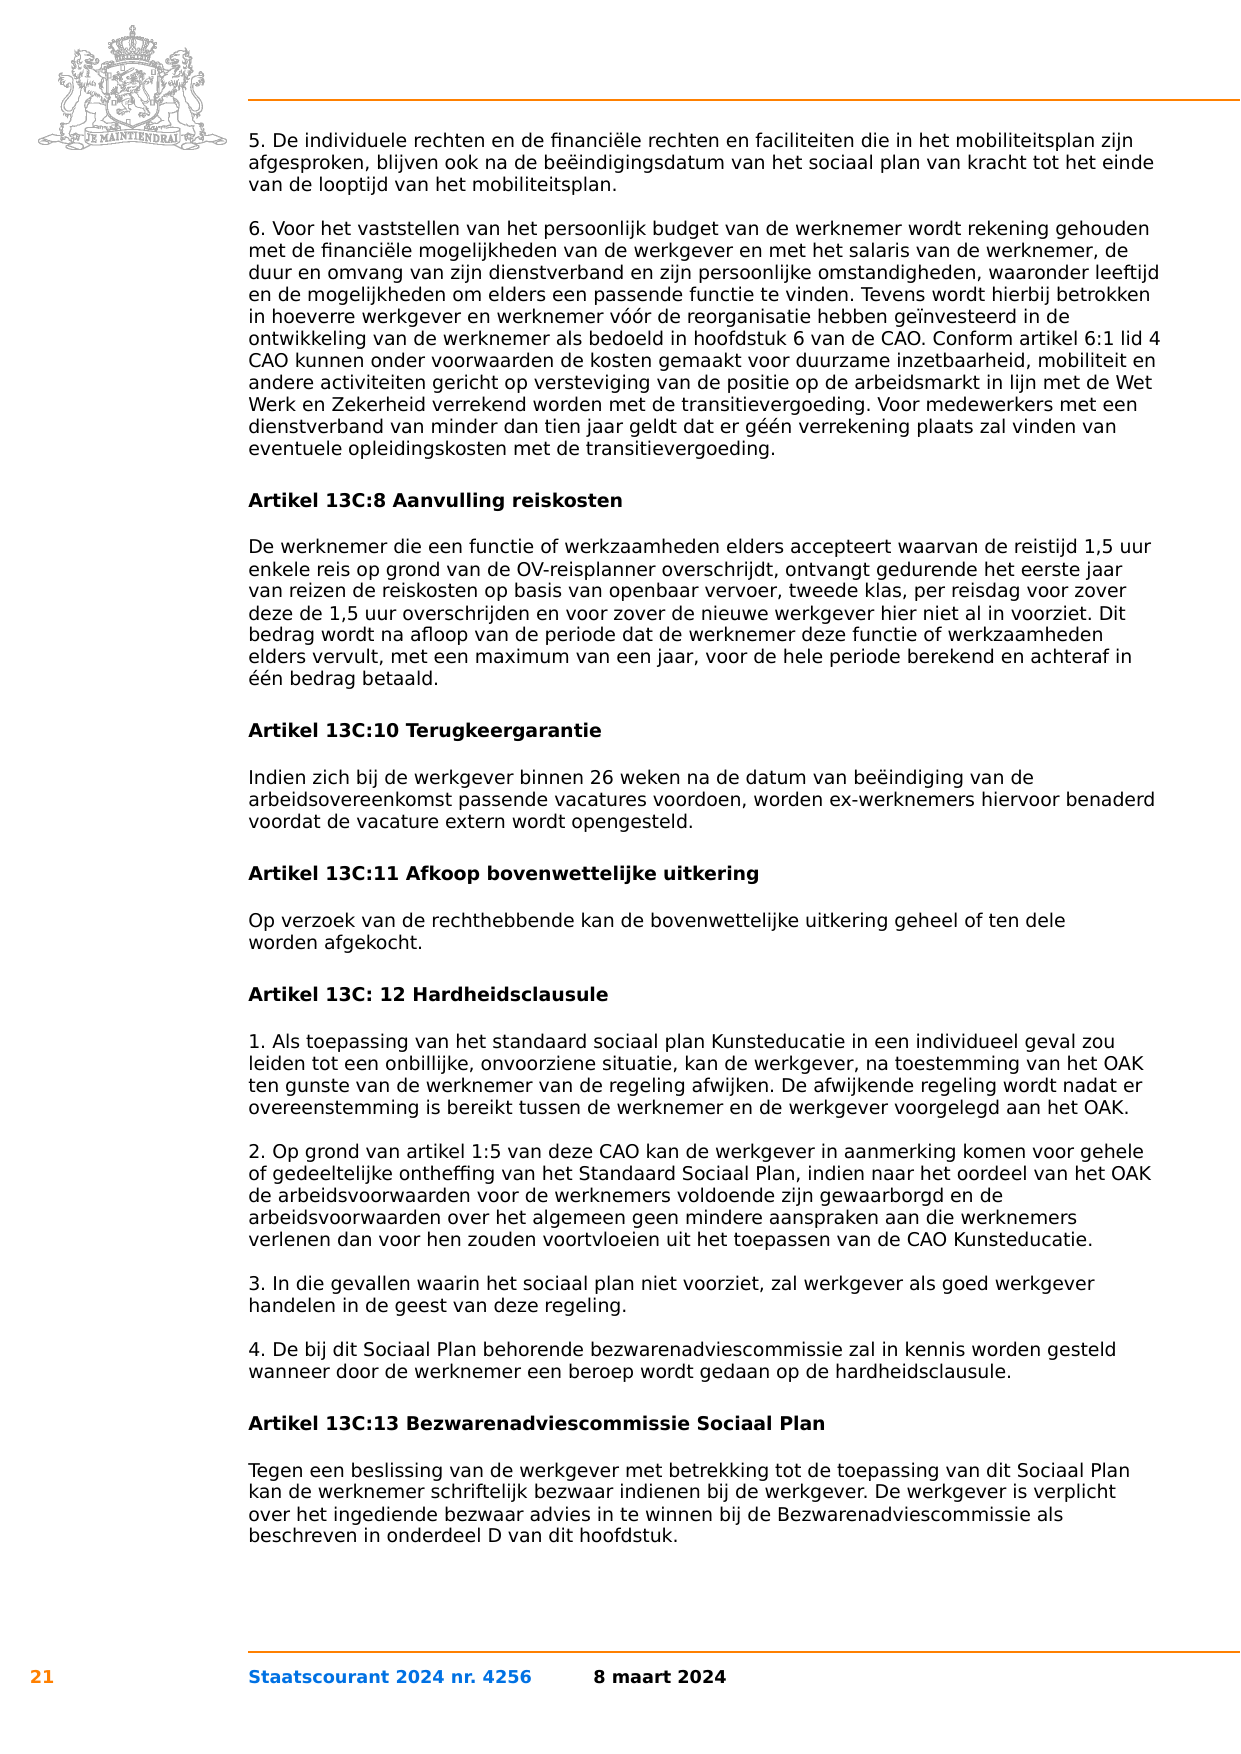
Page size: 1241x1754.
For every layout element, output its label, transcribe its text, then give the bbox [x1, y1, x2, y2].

text worden afgekocht. [248, 932, 1163, 954]
subtitle Artikel 13C:13 Bezwarenadviescommissie Sociaal Plan [248, 1412, 1163, 1434]
text 3. In die gevallen waarin het sociaal plan niet voorziet, zal werkgever als goed werkgever handelen in de geest van deze regeling. [248, 1273, 1163, 1317]
subtitle Artikel 13C: 12 Hardheidsclausule [248, 984, 1163, 1006]
picture [38, 25, 227, 150]
subtitle Artikel 13C:11 Afkoop bovenwettelijke uitkering [248, 863, 1163, 885]
subtitle Artikel 13C:8 Aanvulling reiskosten [248, 489, 1163, 511]
text 4. De bij dit Sociaal Plan behorende bezwarenadviescommissie zal in kennis worden gesteld wanneer door de werknemer een beroep wordt gedaan op de hardheidsclausule. [248, 1338, 1163, 1382]
text 1. Als toepassing van het standaard sociaal plan Kunsteducatie in een individueel geval zou leiden tot een onbillijke, onvoorziene situatie, kan de werkgever, na toestemming van het OAK ten gunste van de werknemer van de regeling afwijken. De afwijkende regeling wordt nadat er overeenstemming is bereikt tussen de werknemer en de werkgever voorgelegd aan het OAK. [248, 1031, 1163, 1119]
text Op verzoek van de rechthebbende kan de bovenwettelijke uitkering geheel of ten dele [248, 910, 1163, 932]
text 5. De individuele rechten en de financiële rechten en faciliteiten die in het mobiliteitsplan zijn afgesproken, blijven ook na de beëindigingsdatum van het sociaal plan van kracht tot het einde van de looptijd van het mobiliteitsplan. [248, 130, 1163, 196]
text De werknemer die een functie of werkzaamheden elders accepteert waarvan de reistijd 1,5 uur enkele reis op grond van de OV-reisplanner overschrijdt, ontvangt gedurende het eerste jaar van reizen de reiskosten op basis van openbaar vervoer, tweede klas, per reisdag voor zover deze de 1,5 uur overschrijden en voor zover de nieuwe werkgever hier niet al in voorziet. Dit bedrag wordt na afloop van de periode dat de werknemer deze functie of werkzaamheden elders vervult, met een maximum van een jaar, voor de hele periode berekend en achteraf in één bedrag betaald. [248, 536, 1163, 690]
text Tegen een beslissing van de werkgever met betrekking tot de toepassing van dit Sociaal Plan kan de werknemer schriftelijk bezwaar indienen bij de werkgever. De werkgever is verplicht over het ingediende bezwaar advies in te winnen bij de Bezwarenadviescommissie als beschreven in onderdeel D van dit hoofdstuk. [248, 1459, 1163, 1547]
text Indien zich bij de werkgever binnen 26 weken na de datum van beëindiging van de arbeidsovereenkomst passende vacatures voordoen, worden ex-werknemers hiervoor benaderd voordat de vacature extern wordt opengesteld. [248, 767, 1163, 833]
text 6. Voor het vaststellen van het persoonlijk budget van de werknemer wordt rekening gehouden met de financiële mogelijkheden van de werkgever en met het salaris van de werknemer, de duur en omvang van zijn dienstverband en zijn persoonlijke omstandigheden, waaronder leeftijd en de mogelijkheden om elders een passende functie te vinden. Tevens wordt hierbij betrokken in hoeverre werkgever en werknemer vóór de reorganisatie hebben geïnvesteerd in de ontwikkeling van de werknemer als bedoeld in hoofdstuk 6 van de CAO. Conform artikel 6:1 lid 4 CAO kunnen onder voorwaarden de kosten gemaakt voor duurzame inzetbaarheid, mobiliteit en andere activiteiten gericht op versteviging van de positie op de arbeidsmarkt in lijn met de Wet Werk en Zekerheid verrekend worden met de transitievergoeding. Voor medewerkers met een dienstverband van minder dan tien jaar geldt dat er géén verrekening plaats zal vinden van eventuele opleidingskosten met de transitievergoeding. [248, 218, 1163, 459]
text 2. Op grond van artikel 1:5 van deze CAO kan de werkgever in aanmerking komen voor gehele of gedeeltelijke ontheffing van het Standaard Sociaal Plan, indien naar het oordeel van het OAK de arbeidsvoorwaarden voor de werknemers voldoende zijn gewaarborgd en de arbeidsvoorwaarden over het algemeen geen mindere aanspraken aan die werknemers verlenen dan voor hen zouden voortvloeien uit het toepassen van de CAO Kunsteducatie. [248, 1141, 1163, 1251]
subtitle Artikel 13C:10 Terugkeergarantie [248, 720, 1163, 742]
